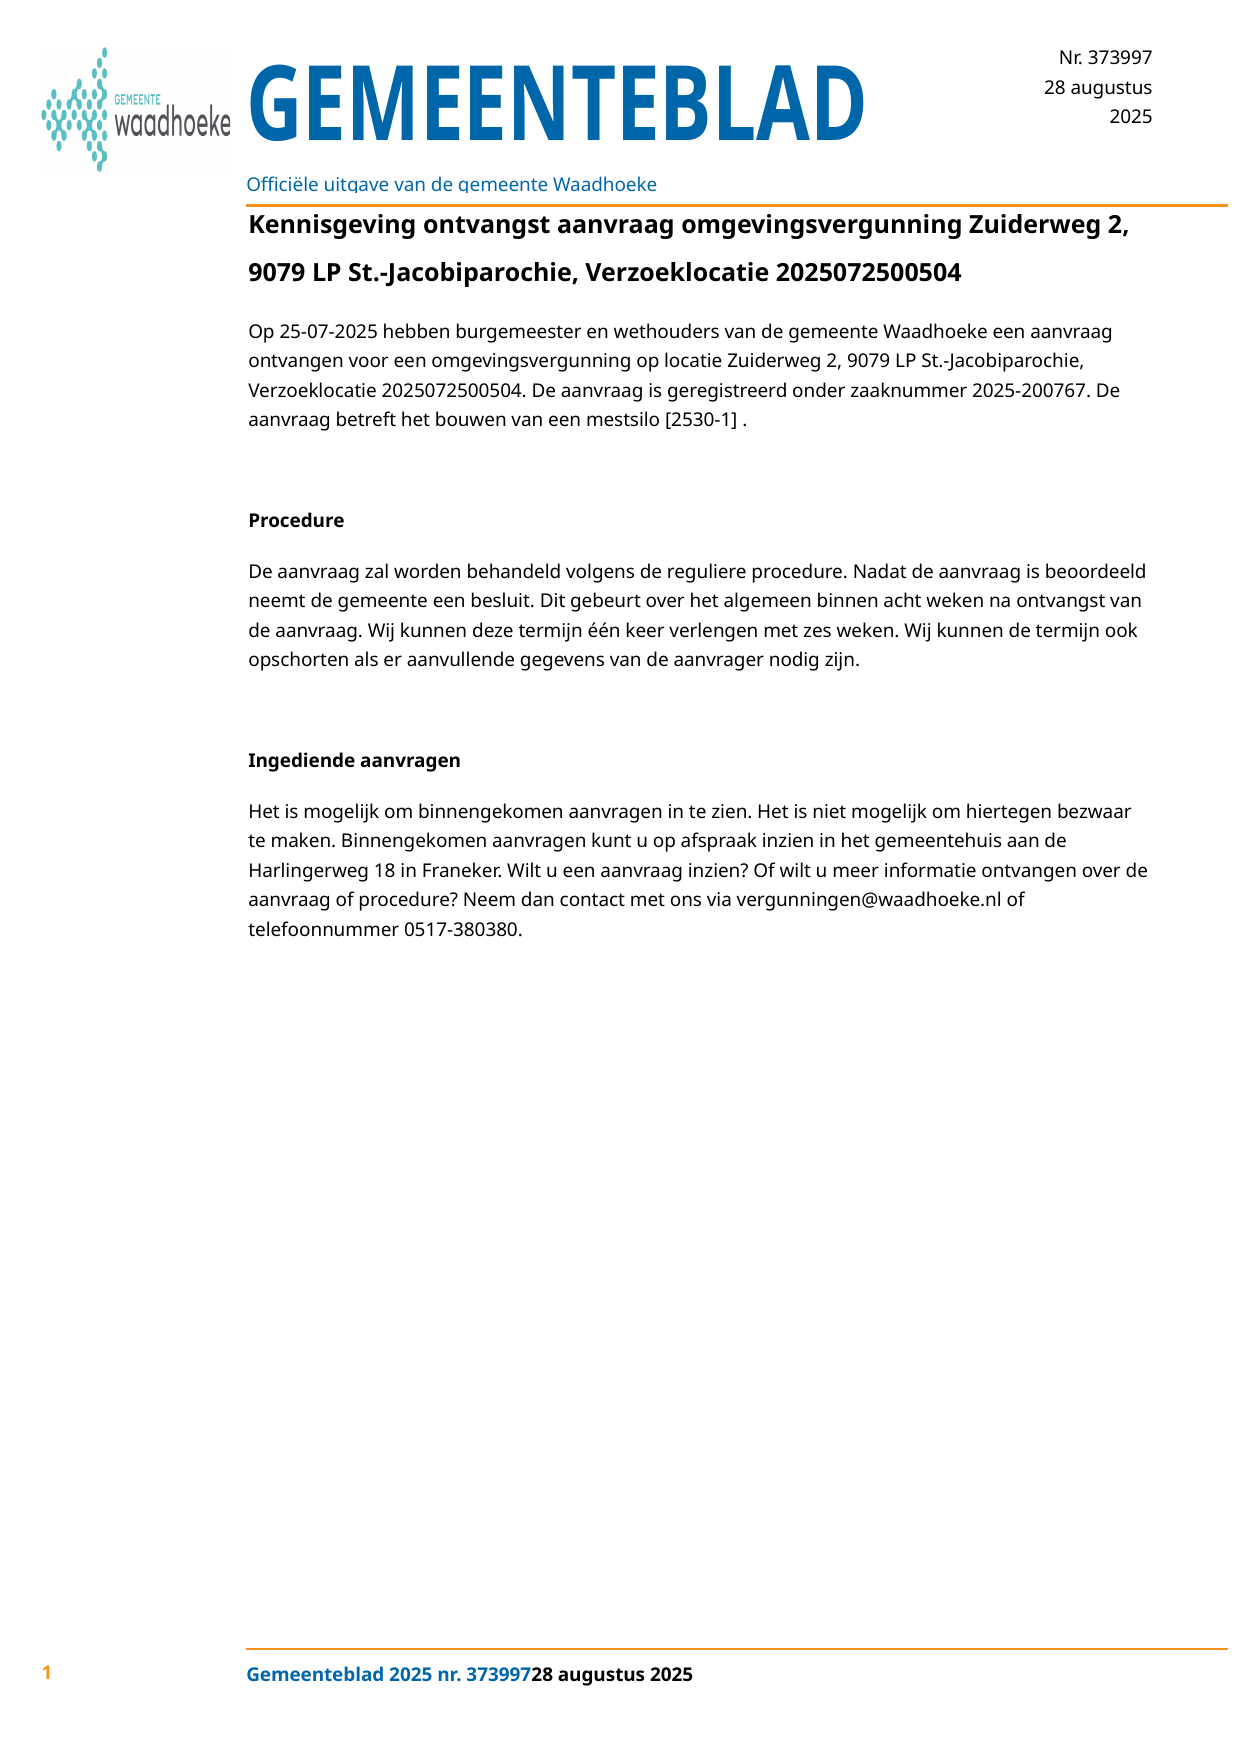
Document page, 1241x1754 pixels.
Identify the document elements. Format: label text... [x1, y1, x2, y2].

text Procedure [248, 507, 1152, 533]
text Op 25-07-2025 hebben burgemeester en wethouders van de gemeente Waadhoeke een aanvraag ontvangen voor een omgevingsvergunning op locatie Zuiderweg 2, 9079 LP St.-Jacobiparochie, Verzoeklocatie 2025072500504. De aanvraag is geregistreerd onder zaaknummer 2025-200767. De aanvraag betreft het bouwen van een mestsilo [2530-1] . [248, 318, 1152, 432]
text Ingediende aanvragen [248, 747, 1152, 773]
text De aanvraag zal worden behandeld volgens de reguliere procedure. Nadat de aanvraag is beoordeeld neemt de gemeente een besluit. Dit gebeurt over het algemeen binnen acht weken na ontvangst van de aanvraag. Wij kunnen deze termijn één keer verlengen met zes weken. Wij kunnen de termijn ook opschorten als er aanvullende gegevens van de aanvrager nodig zijn. [248, 558, 1152, 672]
text Het is mogelijk om binnengekomen aanvragen in te zien. Het is niet mogelijk om hiertegen bezwaar te maken. Binnengekomen aanvragen kunt u op afspraak inzien in het gemeentehuis aan de Harlingerweg 18 in Franeker. Wilt u een aanvraag inzien? Of wilt u meer informatie ontvangen over de aanvraag of procedure? Neem dan contact met ons via vergunningen@waadhoeke.nl of telefoonnummer 0517-380380. [248, 798, 1152, 942]
picture [41, 47, 231, 172]
text Kennisgeving ontvangst aanvraag omgevingsvergunning Zuiderweg 2, 9079 LP St.-Jacobiparochie, Verzoeklocatie 2025072500504 [248, 207, 1152, 288]
